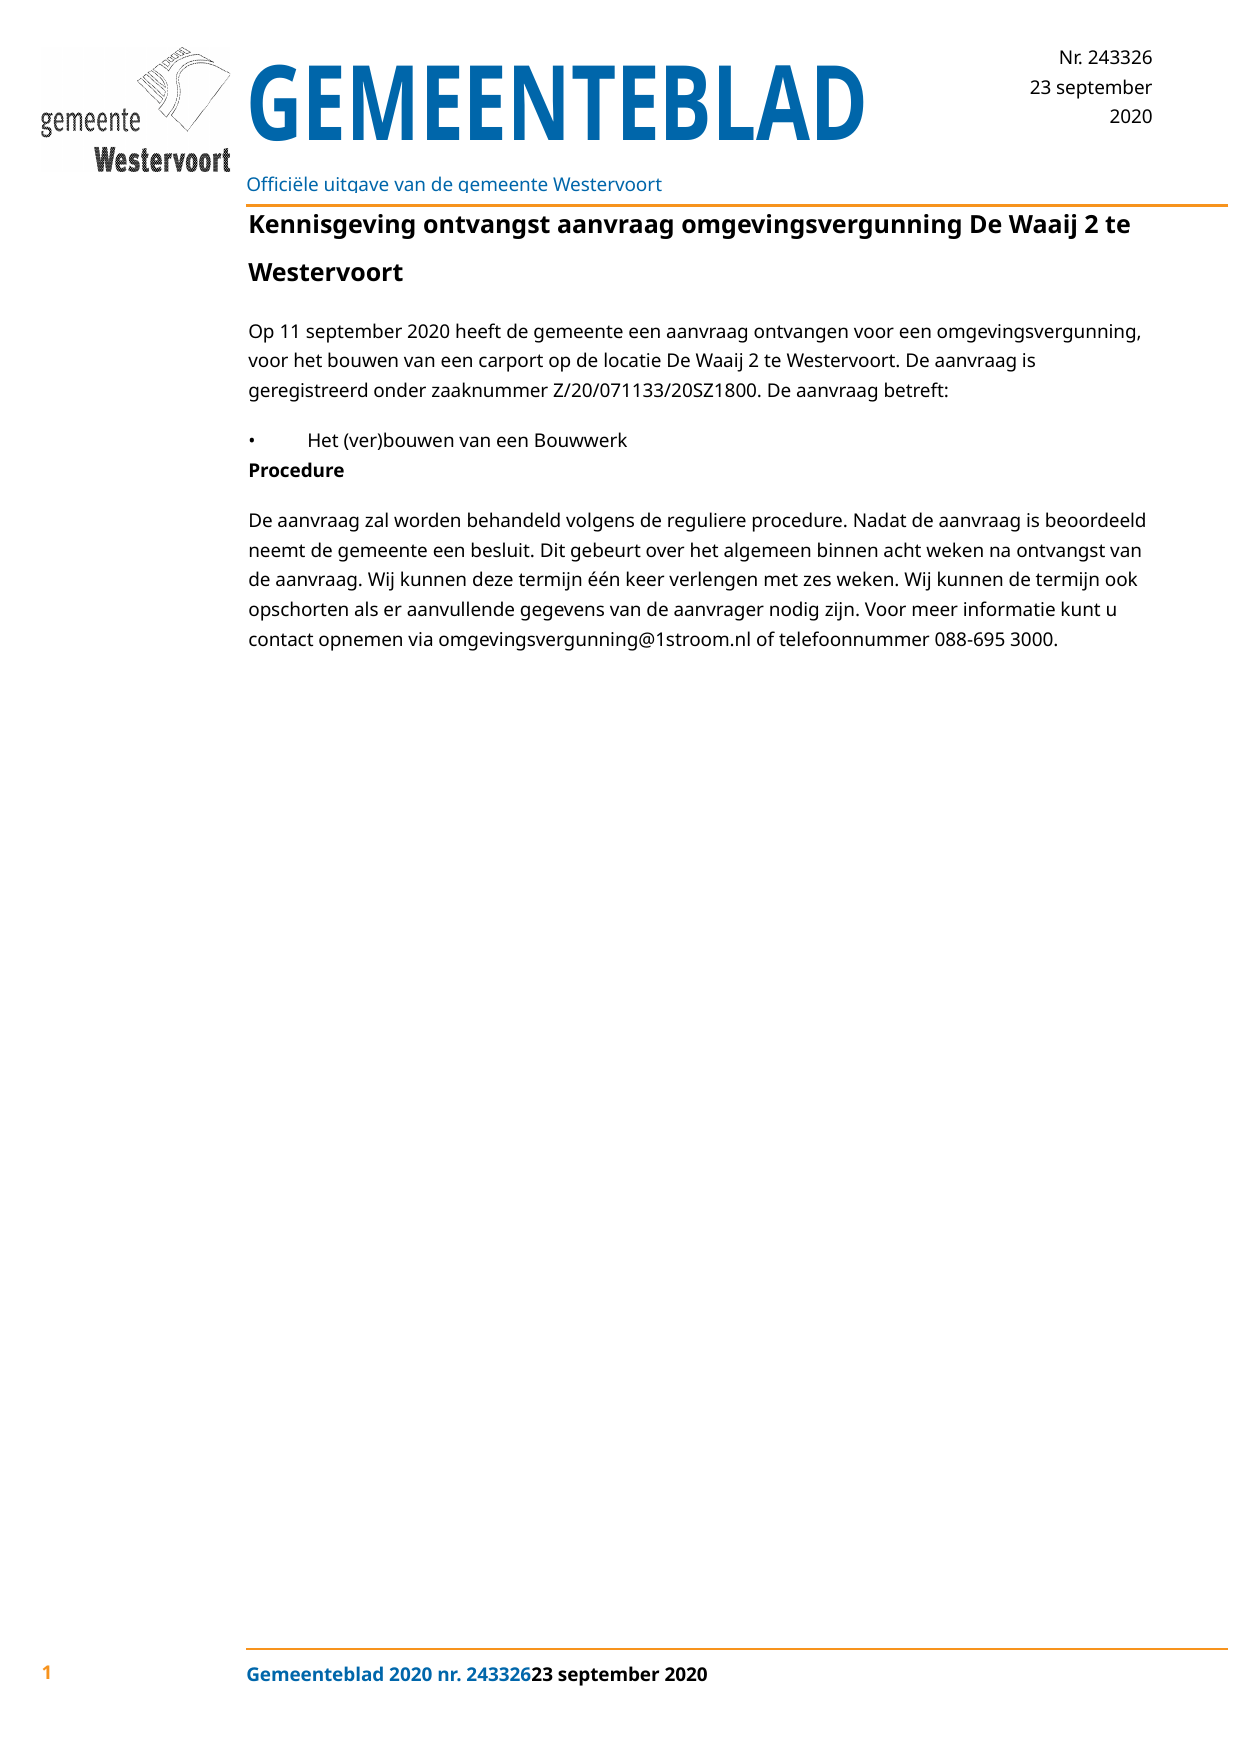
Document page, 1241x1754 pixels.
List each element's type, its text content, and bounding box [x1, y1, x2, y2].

text Procedure [248, 457, 1152, 483]
text Kennisgeving ontvangst aanvraag omgevingsvergunning De Waaij 2 te Westervoort [248, 207, 1152, 288]
text De aanvraag zal worden behandeld volgens de reguliere procedure. Nadat de aanvraag is beoordeeld neemt de gemeente een besluit. Dit gebeurt over het algemeen binnen acht weken na ontvangst van de aanvraag. Wij kunnen deze termijn één keer verlengen met zes weken. Wij kunnen de termijn ook opschorten als er aanvullende gegevens van de aanvrager nodig zijn. Voor meer informatie kunt u contact opnemen via omgevingsvergunning@1stroom.nl of telefoonnummer 088-695 3000. [248, 507, 1152, 652]
list Het (ver)bouwen van een Bouwwerk [248, 427, 1152, 453]
text Op 11 september 2020 heeft de gemeente een aanvraag ontvangen voor een omgevingsvergunning, voor het bouwen van een carport op de locatie De Waaij 2 te Westervoort. De aanvraag is geregistreerd onder zaaknummer Z/20/071133/20SZ1800. De aanvraag betreft: [248, 318, 1152, 403]
picture [41, 47, 231, 172]
